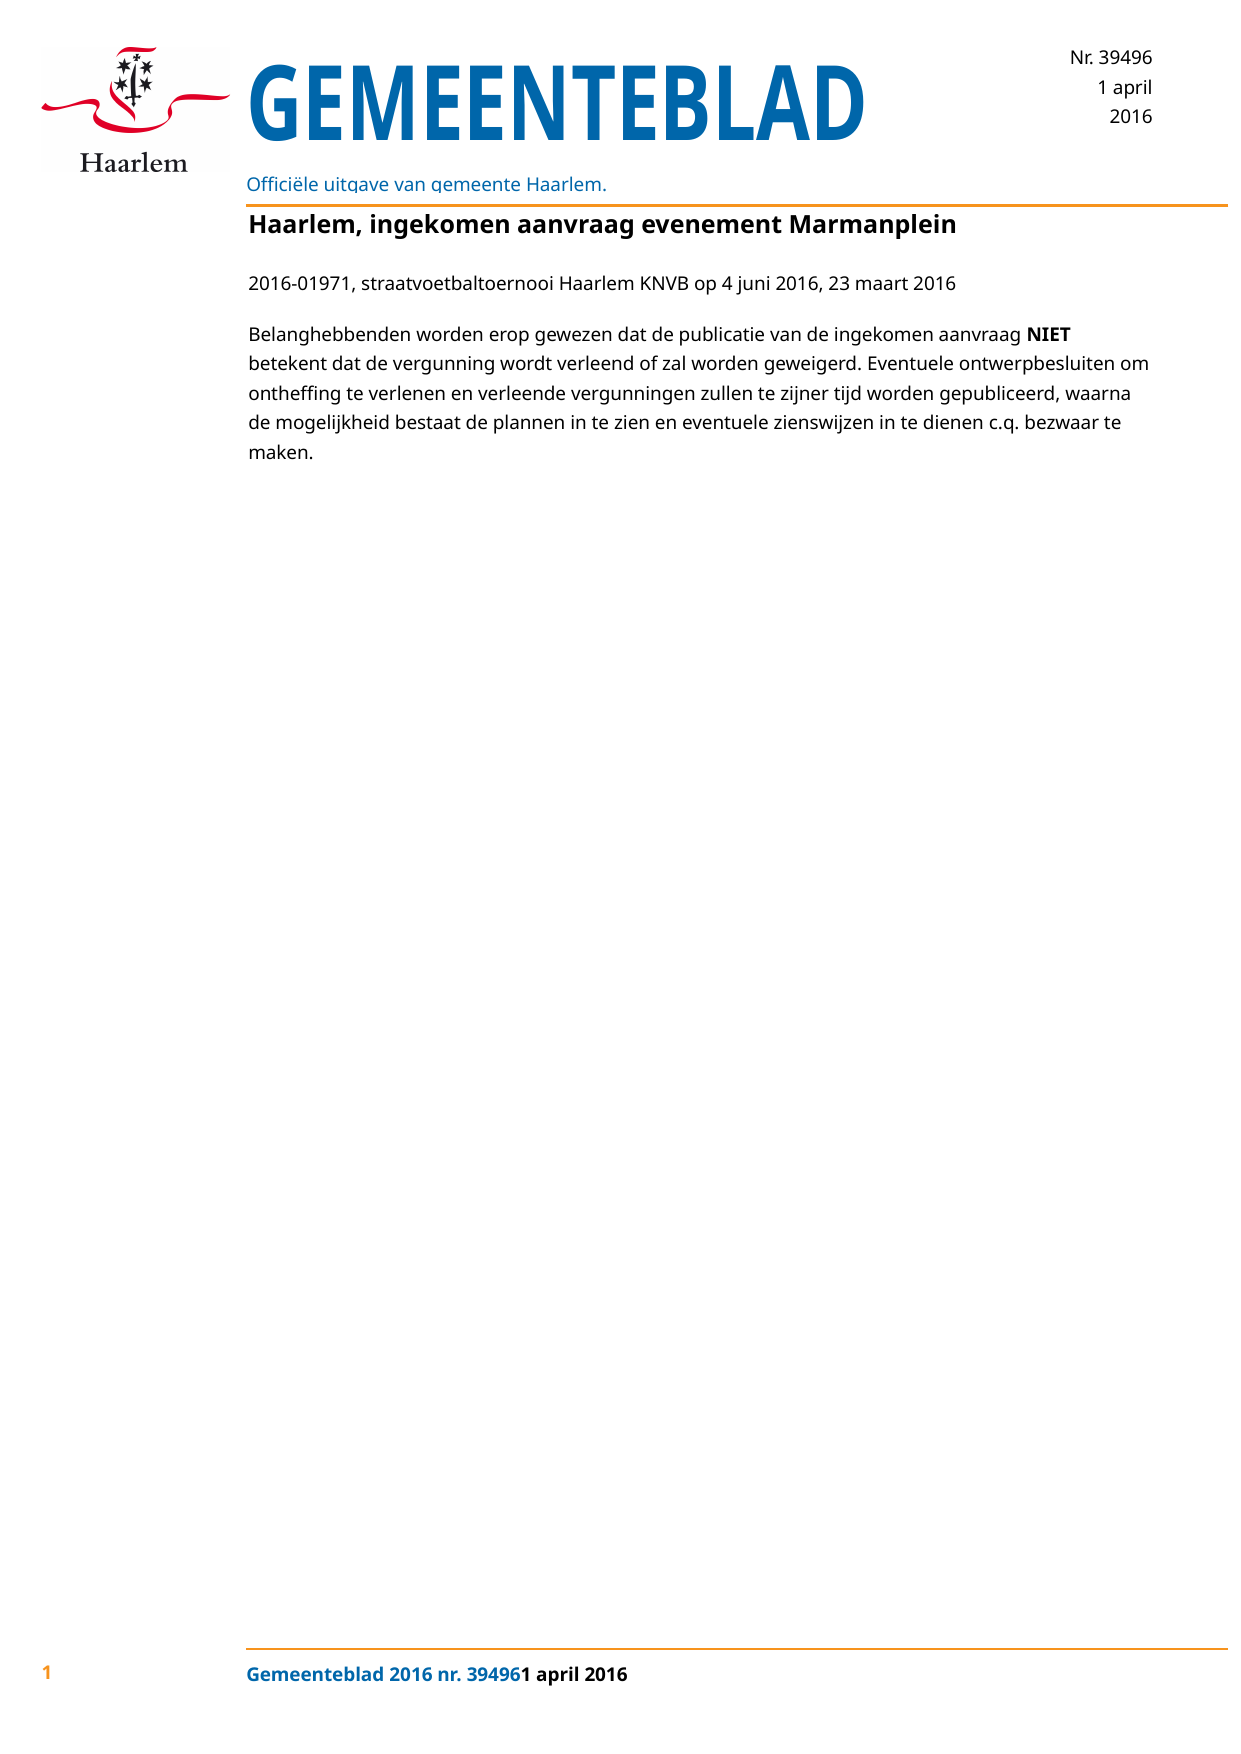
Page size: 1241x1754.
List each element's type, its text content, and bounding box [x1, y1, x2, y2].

text 2016-01971, straatvoetbaltoernooi Haarlem KNVB op 4 juni 2016, 23 maart 2016 [248, 270, 1152, 296]
text Belanghebbenden worden erop gewezen dat de publicatie van de ingekomen aanvraag NIET betekent dat de vergunning wordt verleend of zal worden geweigerd. Eventuele ontwerpbesluiten om ontheffing te verlenen en verleende vergunningen zullen te zijner tijd worden gepubliceerd, waarna de mogelijkheid bestaat de plannen in te zien en eventuele zienswijzen in te dienen c.q. bezwaar te maken. [248, 321, 1152, 465]
picture [41, 47, 231, 172]
text Haarlem, ingekomen aanvraag evenement Marmanplein [248, 207, 1152, 241]
